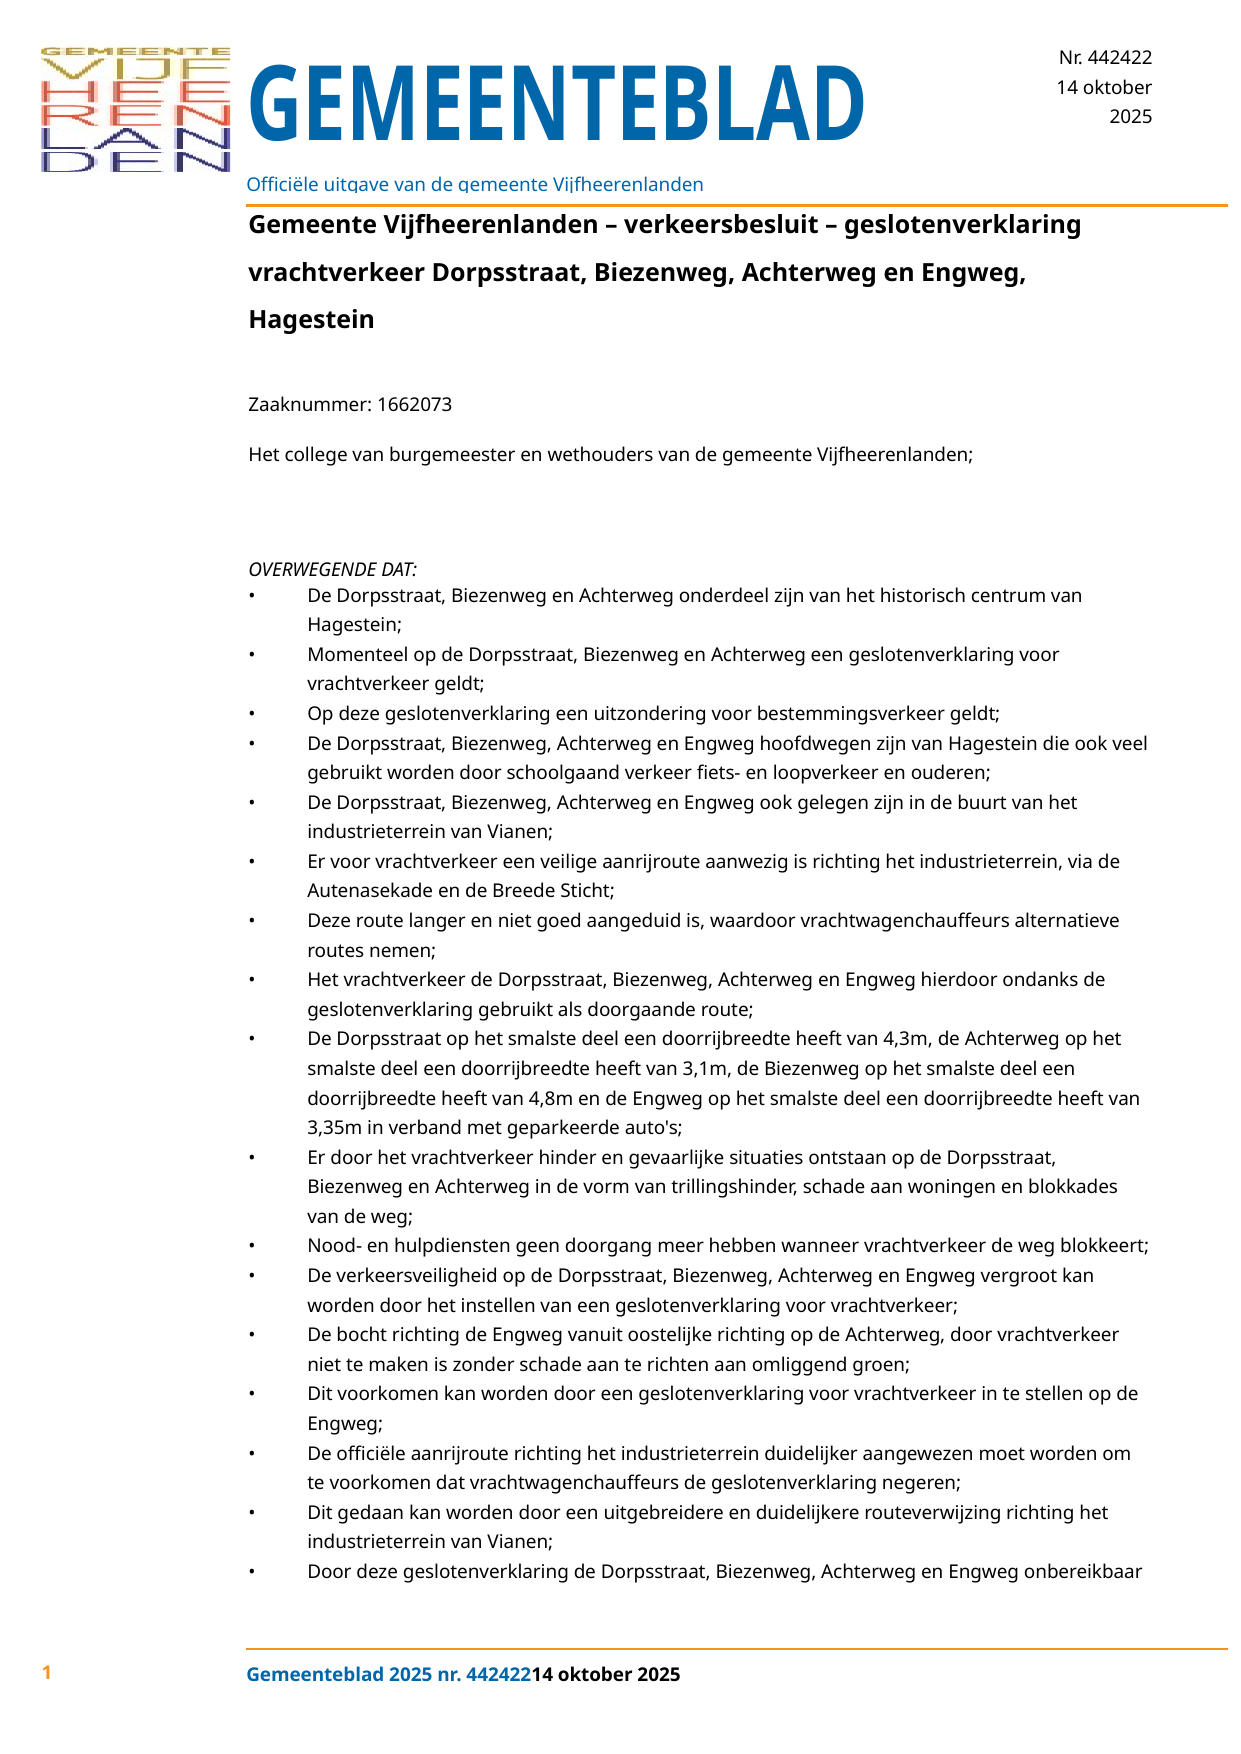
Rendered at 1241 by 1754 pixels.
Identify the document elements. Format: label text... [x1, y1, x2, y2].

text Het college van burgemeester en wethouders van de gemeente Vijfheerenlanden; [248, 442, 1152, 467]
text Gemeente Vijfheerenlanden – verkeersbesluit – geslotenverklaring vrachtverkeer Dorpsstraat, Biezenweg, Achterweg en Engweg, Hagestein [248, 207, 1152, 336]
text Zaaknummer: 1662073 [248, 391, 1152, 417]
list Dit gedaan kan worden door een uitgebreidere en duidelijkere routeverwijzing richting het industrieterrein van Vianen; [248, 1499, 1152, 1554]
list De bocht richting de Engweg vanuit oostelijke richting op de Achterweg, door vrachtverkeer niet te maken is zonder schade aan te richten aan omliggend groen; [248, 1321, 1152, 1377]
list Dit voorkomen kan worden door een geslotenverklaring voor vrachtverkeer in te stellen op de Engweg; [248, 1381, 1152, 1436]
list Er voor vrachtverkeer een veilige aanrijroute aanwezig is richting het industrieterrein, via de Autenasekade en de Breede Sticht; [248, 848, 1152, 903]
list Nood- en hulpdiensten geen doorgang meer hebben wanneer vrachtverkeer de weg blokkeert; [248, 1233, 1152, 1258]
list De Dorpsstraat op het smalste deel een doorrijbreedte heeft van 4,3m, de Achterweg op het smalste deel een doorrijbreedte heeft van 3,1m, de Biezenweg op het smalste deel een doorrijbreedte heeft van 4,8m en de Engweg op het smalste deel een doorrijbreedte heeft van 3,35m in verband met geparkeerde auto's; [248, 1026, 1152, 1140]
picture [41, 47, 231, 172]
list De verkeersveiligheid op de Dorpsstraat, Biezenweg, Achterweg en Engweg vergroot kan worden door het instellen van een geslotenverklaring voor vrachtverkeer; [248, 1262, 1152, 1317]
list De Dorpsstraat, Biezenweg, Achterweg en Engweg hoofdwegen zijn van Hagestein die ook veel gebruikt worden door schoolgaand verkeer fiets- en loopverkeer en ouderen; [248, 730, 1152, 785]
list Door deze geslotenverklaring de Dorpsstraat, Biezenweg, Achterweg en Engweg onbereikbaar [248, 1558, 1152, 1584]
list Momenteel op de Dorpsstraat, Biezenweg en Achterweg een geslotenverklaring voor vrachtverkeer geldt; [248, 641, 1152, 696]
text OVERWEGENDE DAT: [248, 556, 1152, 582]
list Het vrachtverkeer de Dorpsstraat, Biezenweg, Achterweg en Engweg hierdoor ondanks de geslotenverklaring gebruikt als doorgaande route; [248, 966, 1152, 1022]
list De Dorpsstraat, Biezenweg en Achterweg onderdeel zijn van het historisch centrum van Hagestein; [248, 582, 1152, 637]
list Er door het vrachtverkeer hinder en gevaarlijke situaties ontstaan op de Dorpsstraat, Biezenweg en Achterweg in de vorm van trillingshinder, schade aan woningen en blokkades van de weg; [248, 1144, 1152, 1229]
list De Dorpsstraat, Biezenweg, Achterweg en Engweg ook gelegen zijn in de buurt van het industrieterrein van Vianen; [248, 789, 1152, 844]
list Deze route langer en niet goed aangeduid is, waardoor vrachtwagenchauffeurs alternatieve routes nemen; [248, 907, 1152, 962]
list De officiële aanrijroute richting het industrieterrein duidelijker aangewezen moet worden om te voorkomen dat vrachtwagenchauffeurs de geslotenverklaring negeren; [248, 1440, 1152, 1495]
list Op deze geslotenverklaring een uitzondering voor bestemmingsverkeer geldt; [248, 700, 1152, 726]
